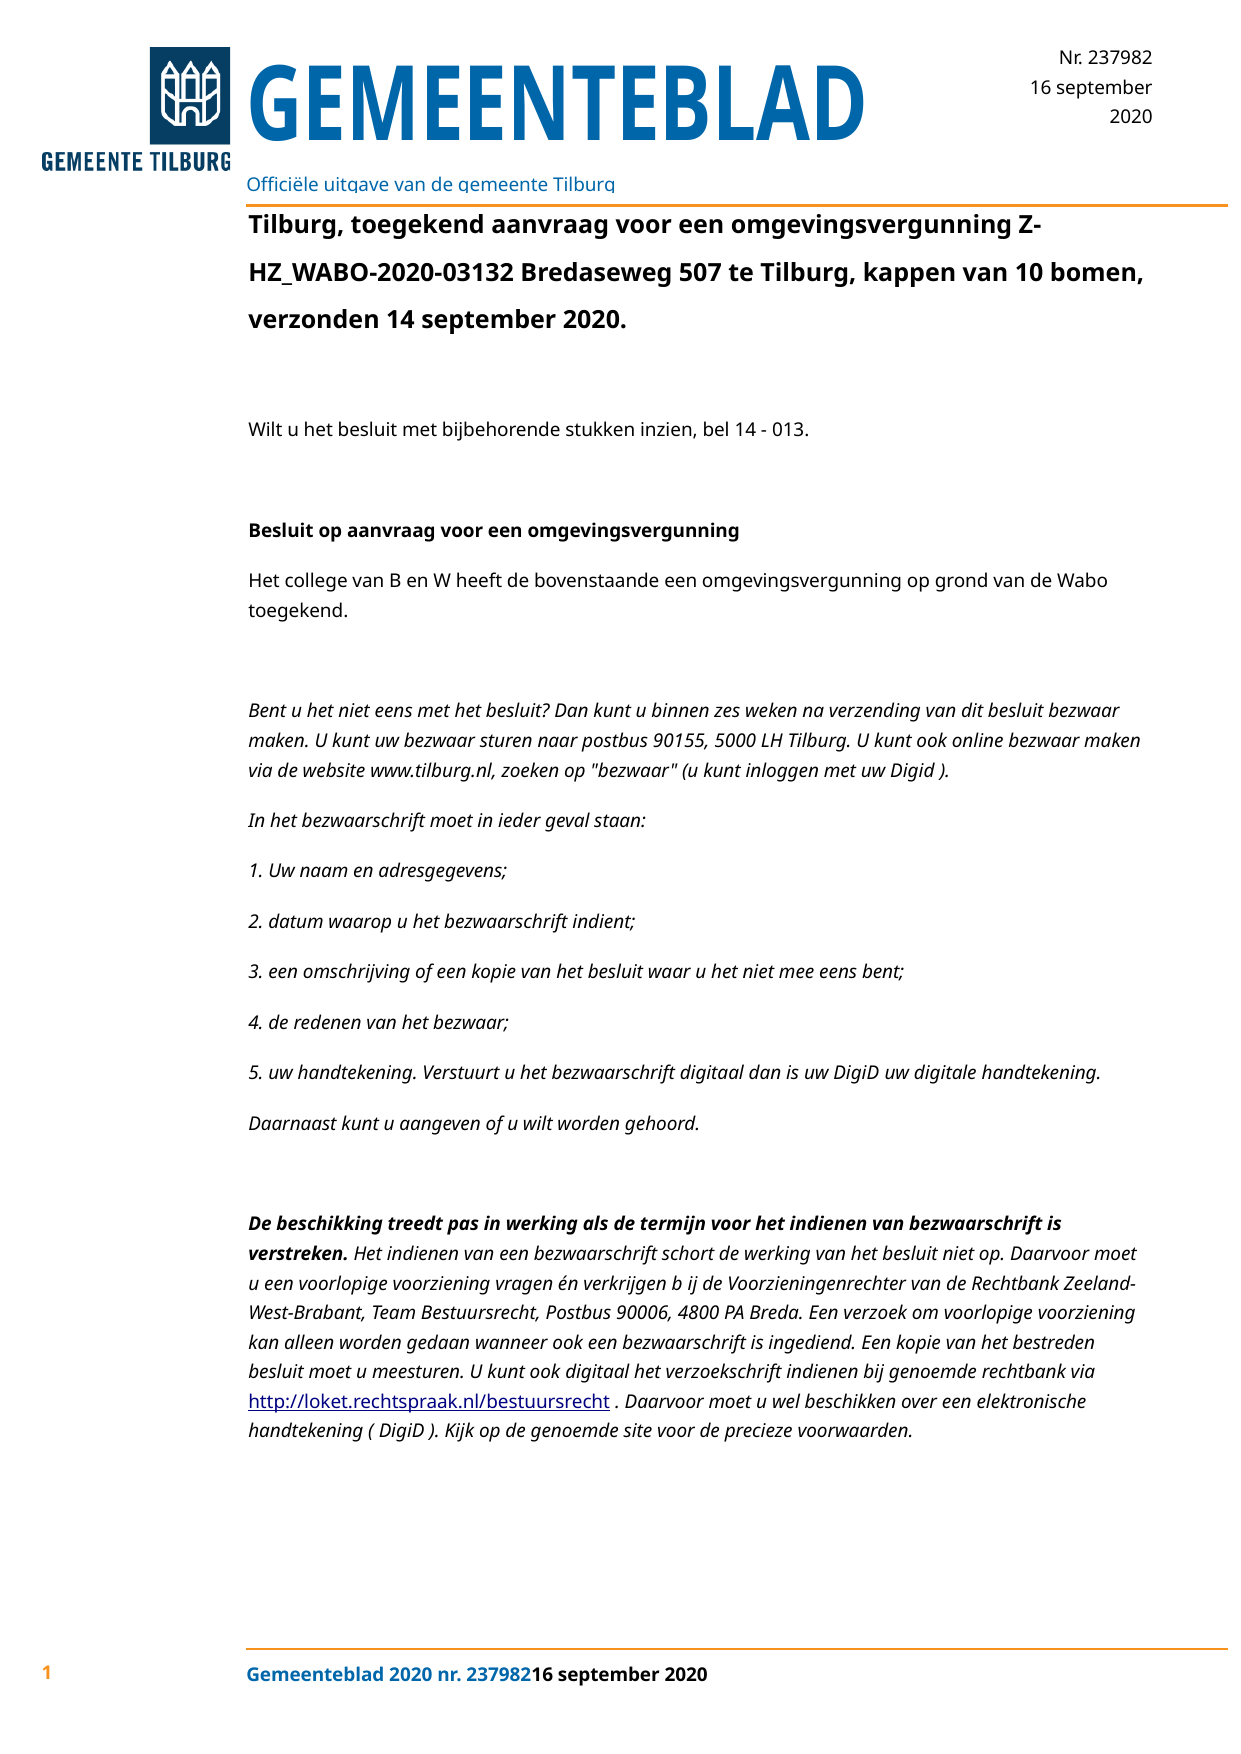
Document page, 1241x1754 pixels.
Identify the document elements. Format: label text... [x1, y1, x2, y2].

text Bent u het niet eens met het besluit? Dan kunt u binnen zes weken na verzending van dit besluit bezwaar maken. U kunt uw bezwaar sturen naar postbus 90155, 5000 LH Tilburg. U kunt ook online bezwaar maken via de website www.tilburg.nl, zoeken op "bezwaar" (u kunt inloggen met uw Digid ). [248, 698, 1152, 782]
picture [41, 47, 231, 172]
text Wilt u het besluit met bijbehorende stukken inzien, bel 14 - 013. [248, 416, 1152, 442]
text 5. uw handtekening. Verstuurt u het bezwaarschrift digitaal dan is uw DigiD uw digitale handtekening. [248, 1059, 1152, 1085]
text 2. datum waarop u het bezwaarschrift indient; [248, 908, 1152, 934]
text De beschikking treedt pas in werking als de termijn voor het indienen van bezwaarschrift is verstreken. Het indienen van een bezwaarschrift schort de werking van het besluit niet op. Daarvoor moet u een voorlopige voorziening vragen én verkrijgen b ij de Voorzieningenrechter van de Rechtbank Zeeland-West-Brabant, Team Bestuursrecht, Postbus 90006, 4800 PA Breda. Een verzoek om voorlopige voorziening kan alleen worden gedaan wanneer ook een bezwaarschrift is ingediend. Een kopie van het bestreden besluit moet u meesturen. U kunt ook digitaal het verzoekschrift indienen bij genoemde rechtbank via http://loket.rechtspraak.nl/bestuursrecht . Daarvoor moet u wel beschikken over een elektronische handtekening ( DigiD ). Kijk op de genoemde site voor de precieze voorwaarden. [248, 1211, 1152, 1443]
text Het college van B en W heeft de bovenstaande een omgevingsvergunning op grond van de Wabo toegekend. [248, 567, 1152, 622]
text In het bezwaarschrift moet in ieder geval staan: [248, 807, 1152, 833]
text 3. een omschrijving of een kopie van het besluit waar u het niet mee eens bent; [248, 958, 1152, 984]
text 1. Uw naam en adresgegevens; [248, 858, 1152, 883]
text 4. de redenen van het bezwaar; [248, 1009, 1152, 1034]
text Tilburg, toegekend aanvraag voor een omgevingsvergunning Z-HZ_WABO-2020-03132 Bredaseweg 507 te Tilburg, kappen van 10 bomen, verzonden 14 september 2020. [248, 207, 1152, 336]
text Daarnaast kunt u aangeven of u wilt worden gehoord. [248, 1110, 1152, 1135]
text Besluit op aanvraag voor een omgevingsvergunning [248, 517, 1152, 542]
